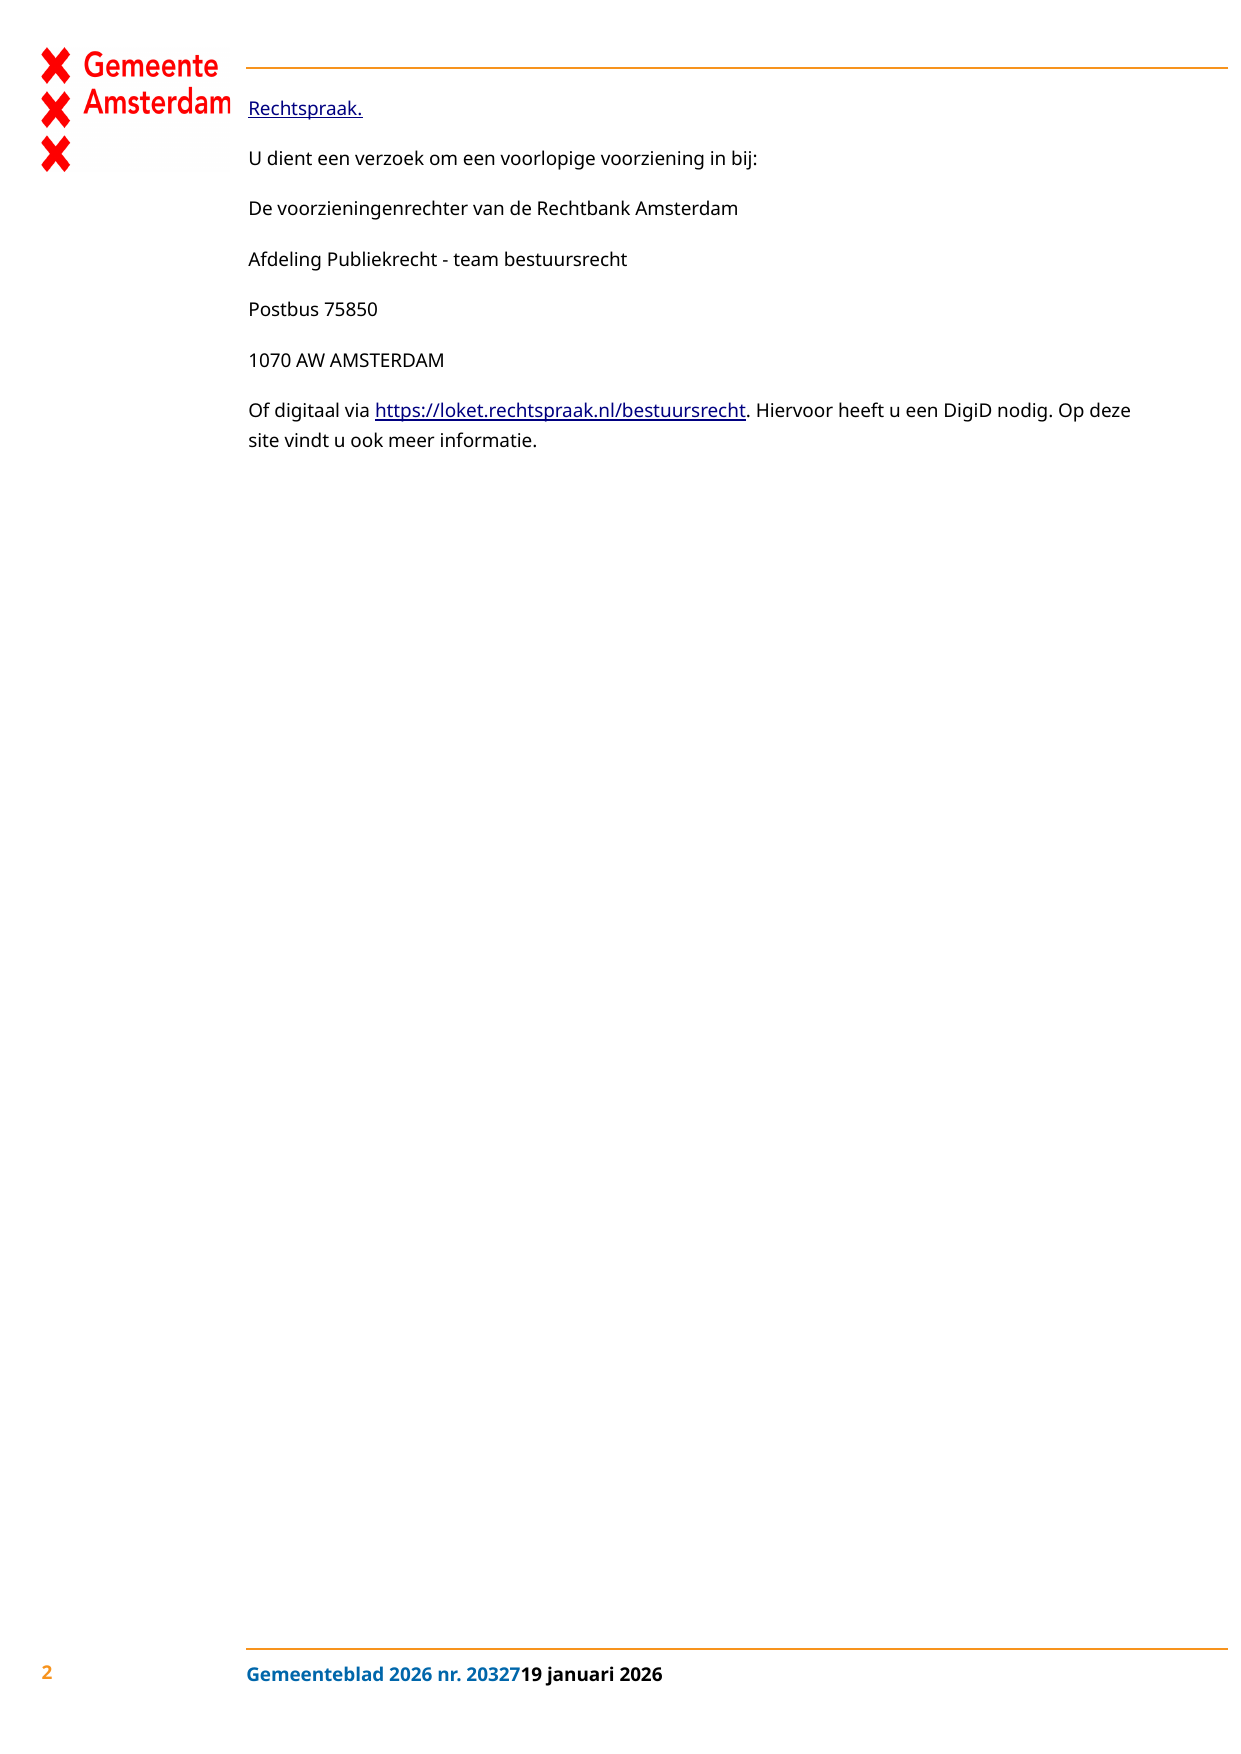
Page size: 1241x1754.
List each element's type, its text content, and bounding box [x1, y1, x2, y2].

picture [41, 47, 231, 172]
text Rechtspraak. [248, 95, 1152, 121]
text Afdeling Publiekrecht - team bestuursrecht [248, 246, 1152, 272]
text Postbus 75850 [248, 296, 1152, 322]
text 1070 AW AMSTERDAM [248, 347, 1152, 373]
text De voorzieningenrechter van de Rechtbank Amsterdam [248, 196, 1152, 221]
text U dient een verzoek om een voorlopige voorziening in bij: [248, 145, 1152, 171]
text Of digitaal via https://loket.rechtspraak.nl/bestuursrecht. Hiervoor heeft u een DigiD nodig. Op deze site vindt u ook meer informatie. [248, 397, 1152, 453]
